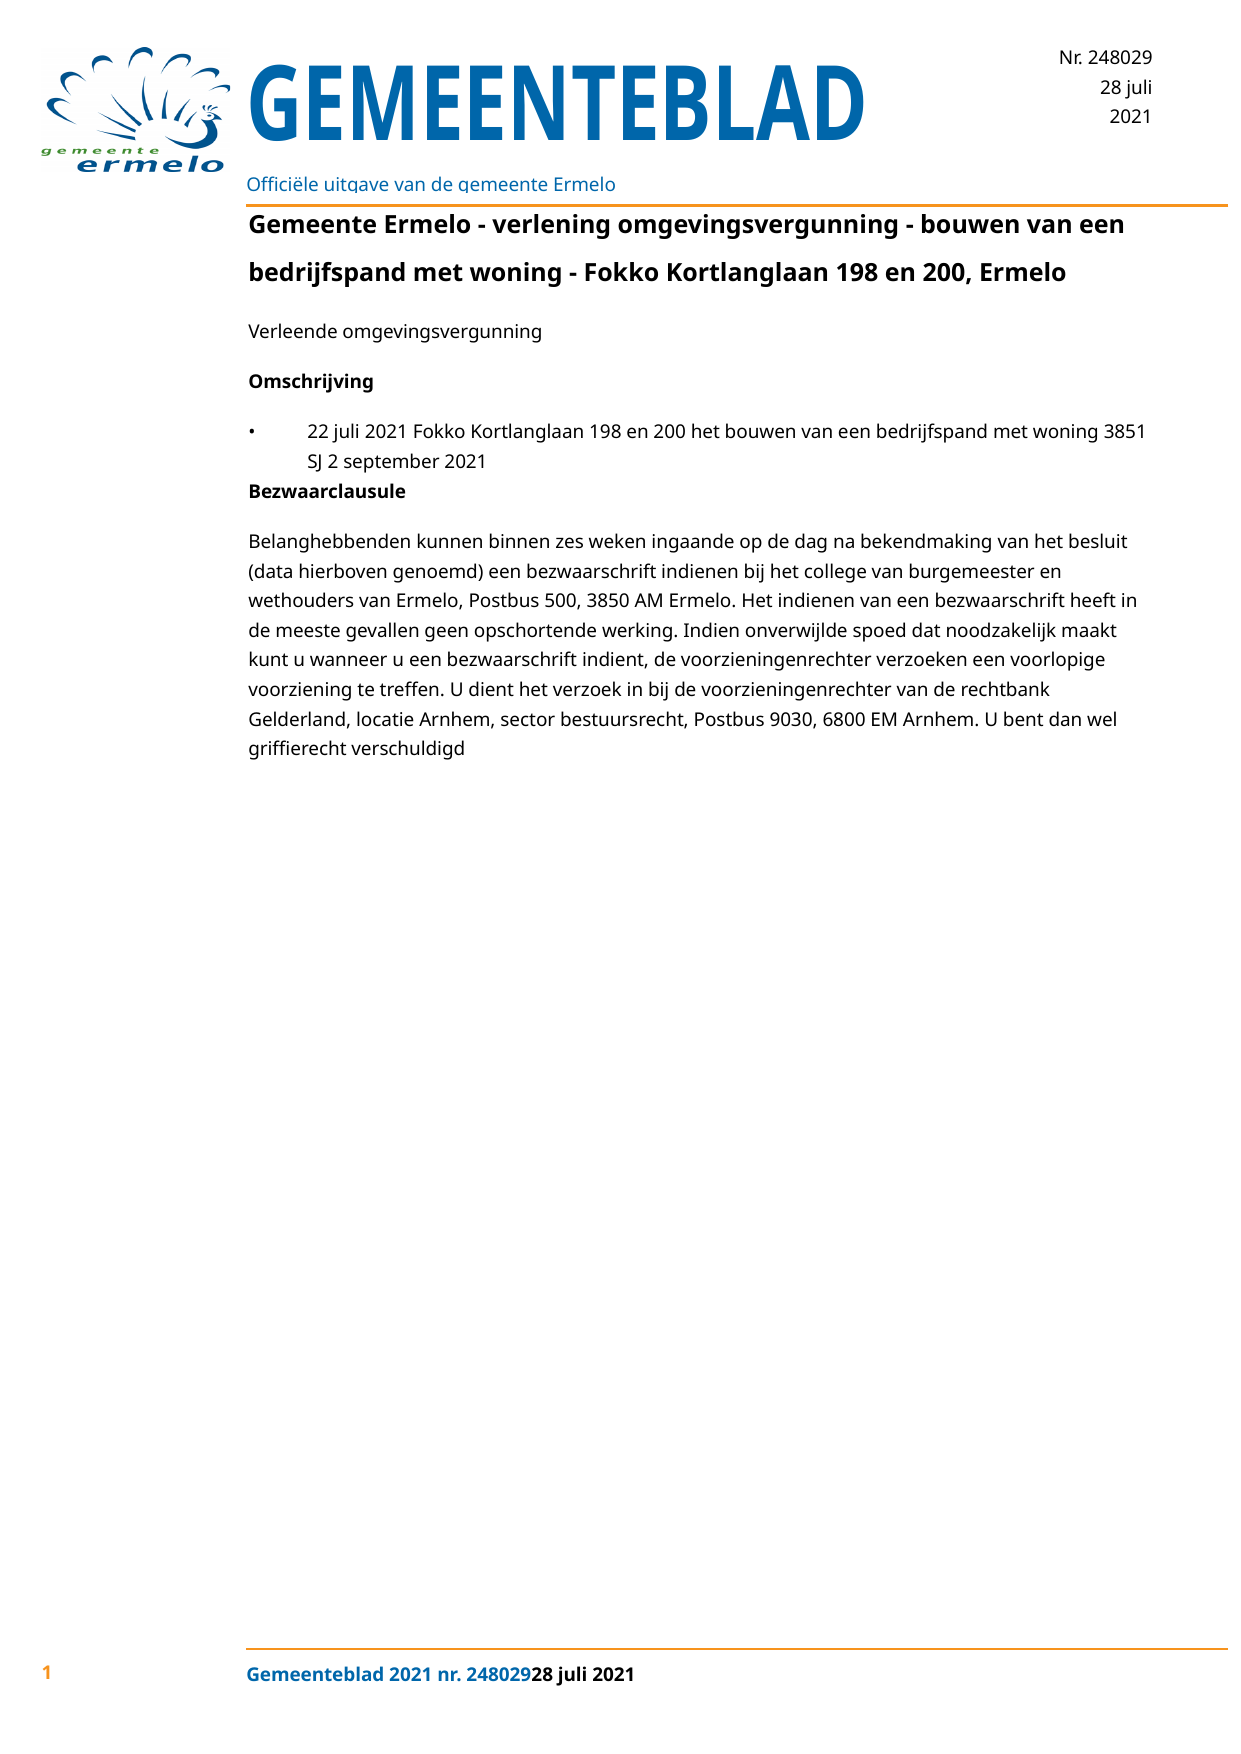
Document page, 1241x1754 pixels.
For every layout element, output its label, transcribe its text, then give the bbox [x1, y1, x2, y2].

list 22 juli 2021 Fokko Kortlanglaan 198 en 200 het bouwen van een bedrijfspand met woning 3851 SJ 2 september 2021 [248, 419, 1152, 474]
text Verleende omgevingsvergunning [248, 318, 1152, 344]
picture [41, 47, 231, 172]
text Bezwaarclausule [248, 478, 1152, 504]
text Belanghebbenden kunnen binnen zes weken ingaande op de dag na bekendmaking van het besluit (data hierboven genoemd) een bezwaarschrift indienen bij het college van burgemeester en wethouders van Ermelo, Postbus 500, 3850 AM Ermelo. Het indienen van een bezwaarschrift heeft in de meeste gevallen geen opschortende werking. Indien onverwijlde spoed dat noodzakelijk maakt kunt u wanneer u een bezwaarschrift indient, de voorzieningenrechter verzoeken een voorlopige voorziening te treffen. U dient het verzoek in bij de voorzieningenrechter van de rechtbank Gelderland, locatie Arnhem, sector bestuursrecht, Postbus 9030, 6800 EM Arnhem. U bent dan wel griffierecht verschuldigd [248, 528, 1152, 761]
text Omschrijving [248, 368, 1152, 394]
text Gemeente Ermelo - verlening omgevingsvergunning - bouwen van een bedrijfspand met woning - Fokko Kortlanglaan 198 en 200, Ermelo [248, 207, 1152, 288]
